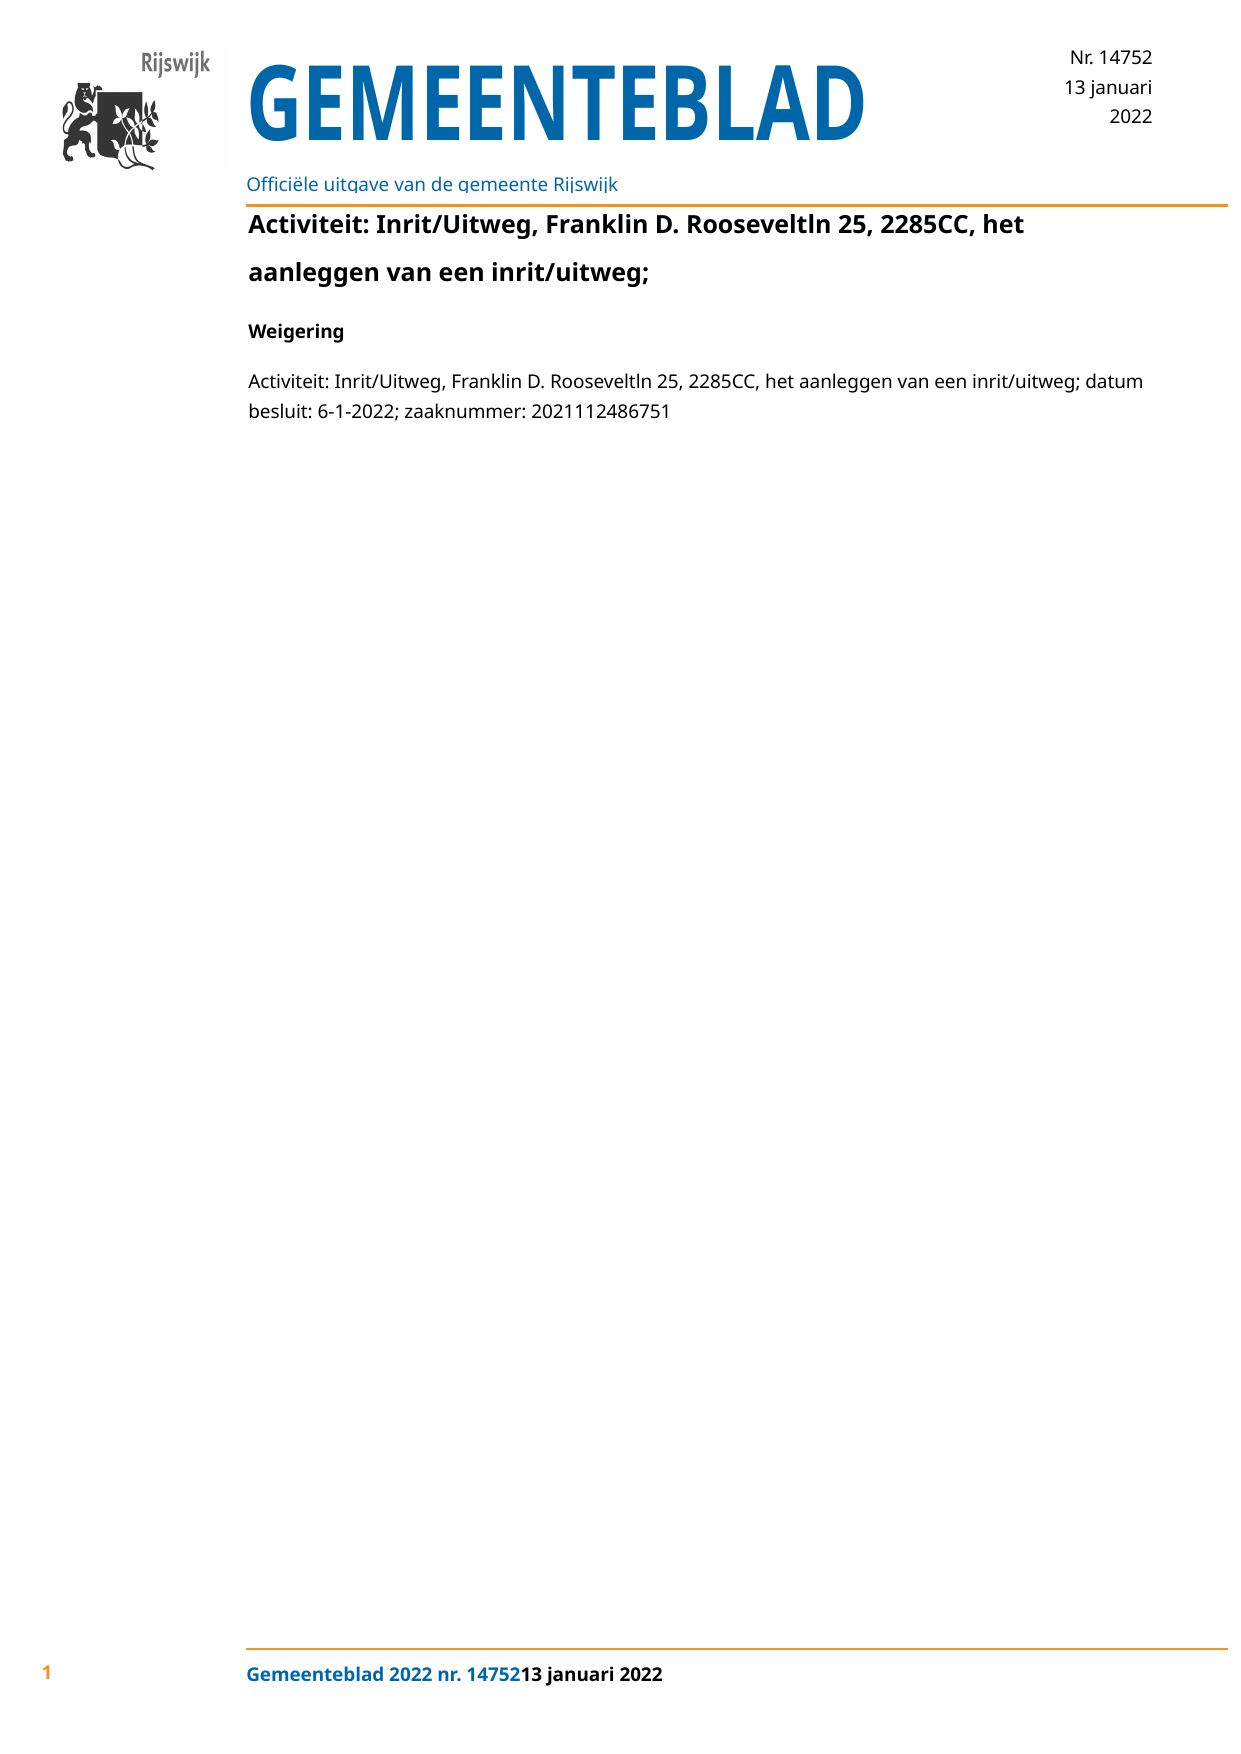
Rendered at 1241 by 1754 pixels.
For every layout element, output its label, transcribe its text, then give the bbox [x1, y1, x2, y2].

text Weigering [248, 318, 1152, 344]
picture [41, 47, 231, 172]
text Activiteit: Inrit/Uitweg, Franklin D. Rooseveltln 25, 2285CC, het aanleggen van een inrit/uitweg; [248, 207, 1152, 288]
text Activiteit: Inrit/Uitweg, Franklin D. Rooseveltln 25, 2285CC, het aanleggen van een inrit/uitweg; datum besluit: 6-1-2022; zaaknummer: 2021112486751 [248, 368, 1152, 424]
